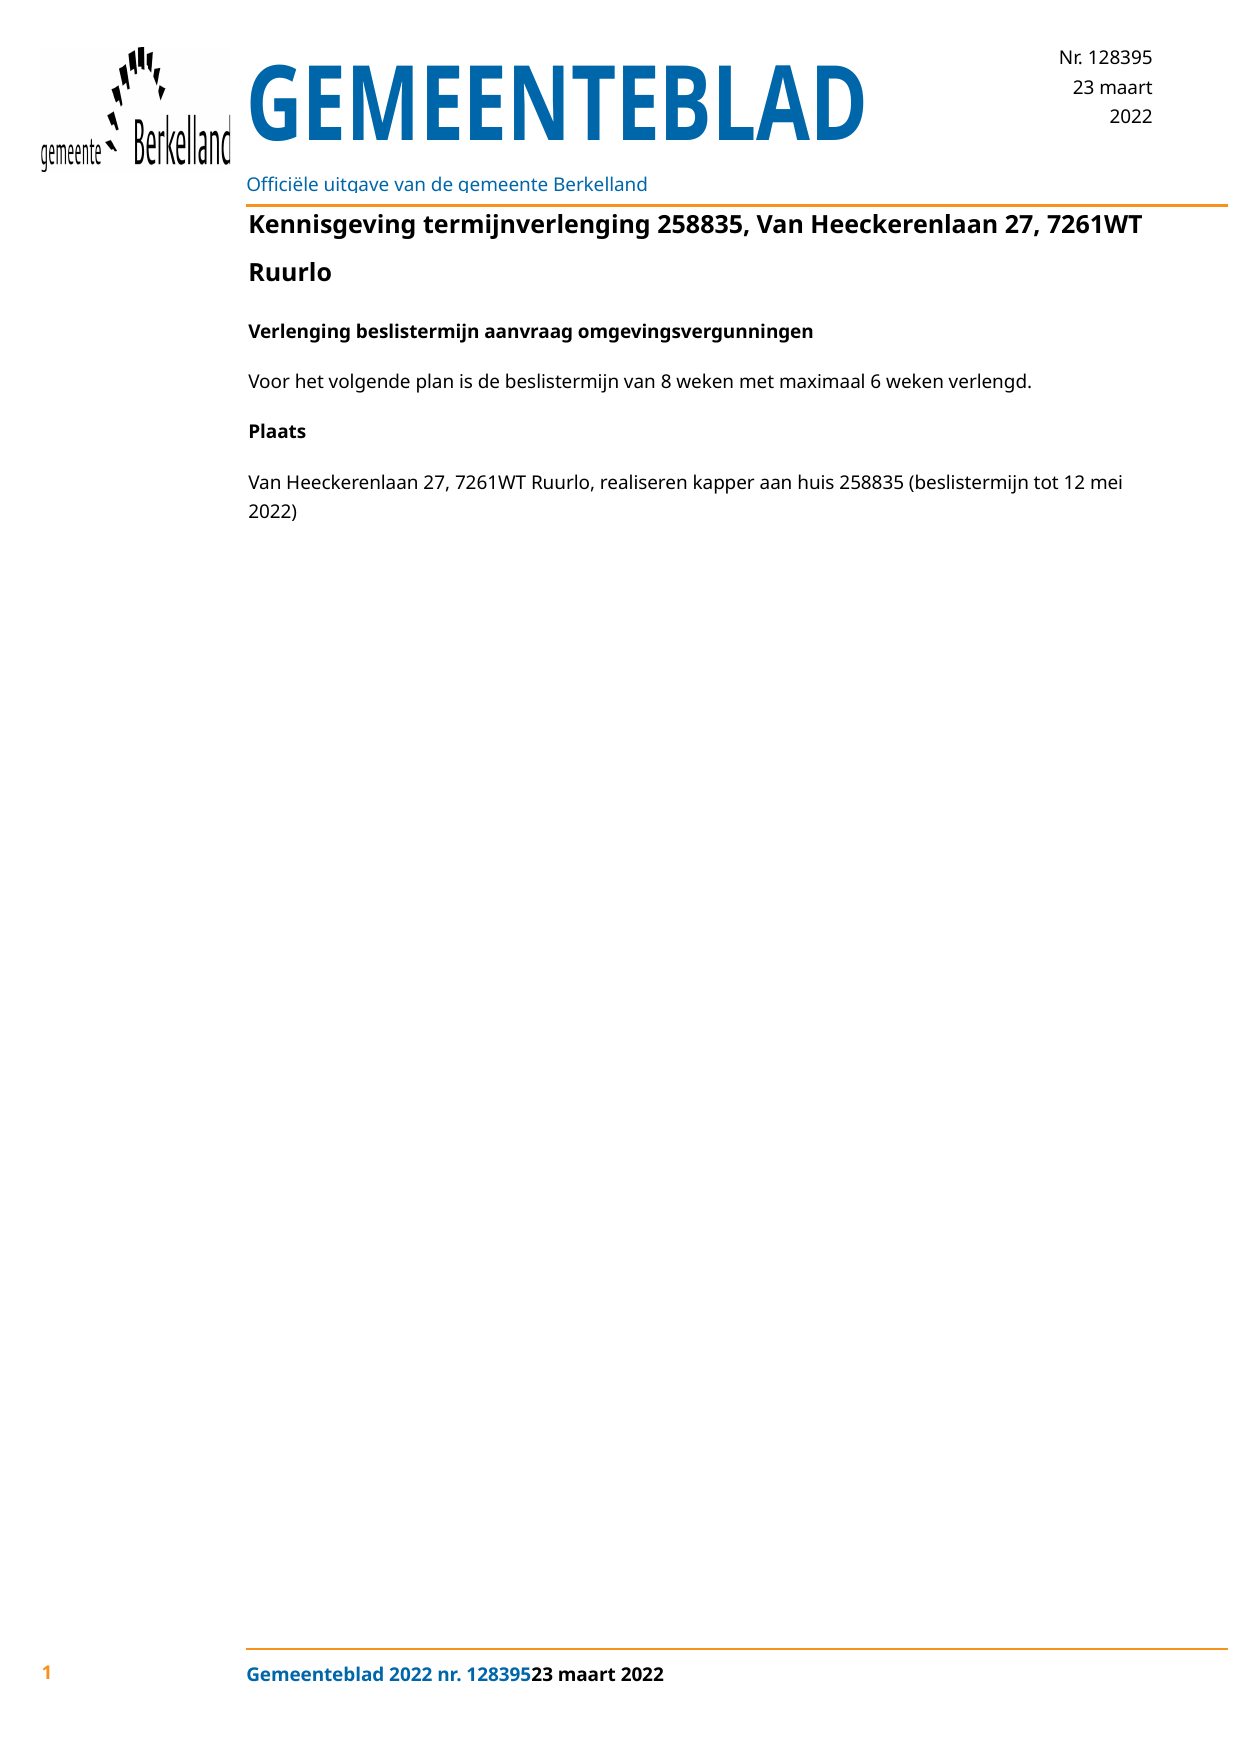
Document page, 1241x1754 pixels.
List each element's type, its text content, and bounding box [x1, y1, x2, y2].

text Van Heeckerenlaan 27, 7261WT Ruurlo, realiseren kapper aan huis 258835 (beslistermijn tot 12 mei 2022) [248, 469, 1152, 524]
picture [41, 47, 231, 172]
text Kennisgeving termijnverlenging 258835, Van Heeckerenlaan 27, 7261WT Ruurlo [248, 207, 1152, 288]
text Voor het volgende plan is de beslistermijn van 8 weken met maximaal 6 weken verlengd. [248, 368, 1152, 394]
text Verlenging beslistermijn aanvraag omgevingsvergunningen [248, 318, 1152, 344]
text Plaats [248, 419, 1152, 444]
